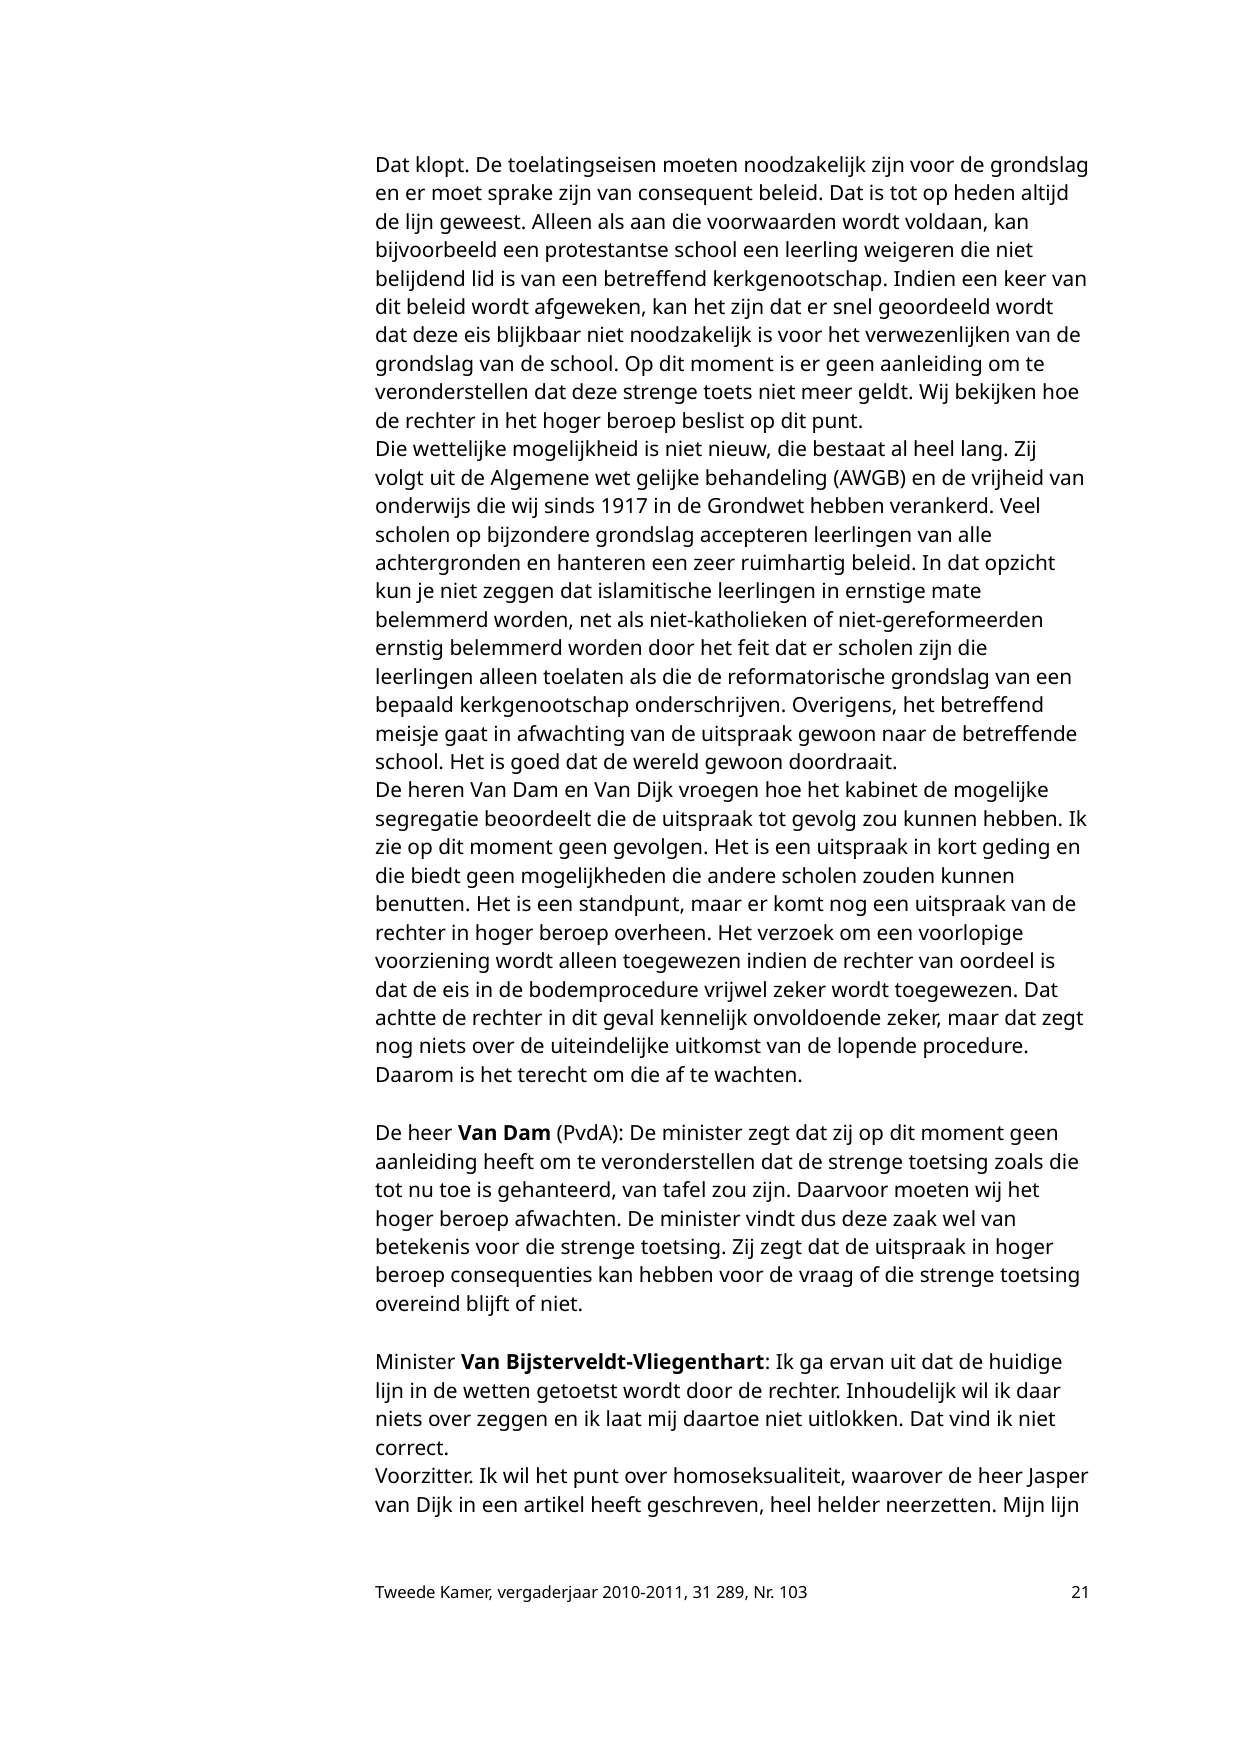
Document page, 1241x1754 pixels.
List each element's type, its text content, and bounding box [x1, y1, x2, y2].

text Voorzitter. Ik wil het punt over homoseksualiteit, waarover de heer Jasper van Dijk in een artikel heeft geschreven, heel helder neerzetten. Mijn lijn [375, 1461, 1090, 1518]
text Die wettelijke mogelijkheid is niet nieuw, die bestaat al heel lang. Zij volgt uit de Algemene wet gelijke behandeling (AWGB) en de vrijheid van onderwijs die wij sinds 1917 in de Grondwet hebben verankerd. Veel scholen op bijzondere grondslag accepteren leerlingen van alle achtergronden en hanteren een zeer ruimhartig beleid. In dat opzicht kun je niet zeggen dat islamitische leerlingen in ernstige mate belemmerd worden, net als niet-katholieken of niet-gereformeerden ernstig belemmerd worden door het feit dat er scholen zijn die leerlingen alleen toelaten als die de reformatorische grondslag van een bepaald kerkgenootschap onderschrijven. Overigens, het betreffend meisje gaat in afwachting van de uitspraak gewoon naar de betreffende school. Het is goed dat de wereld gewoon doordraait. [375, 434, 1090, 776]
text Minister Van Bijsterveldt-Vliegenthart: Ik ga ervan uit dat de huidige lijn in de wetten getoetst wordt door de rechter. Inhoudelijk wil ik daar niets over zeggen en ik laat mij daartoe niet uitlokken. Dat vind ik niet correct. [375, 1347, 1090, 1461]
text Dat klopt. De toelatingseisen moeten noodzakelijk zijn voor de grondslag en er moet sprake zijn van consequent beleid. Dat is tot op heden altijd de lijn geweest. Alleen als aan die voorwaarden wordt voldaan, kan bijvoorbeeld een protestantse school een leerling weigeren die niet belijdend lid is van een betreffend kerkgenootschap. Indien een keer van dit beleid wordt afgeweken, kan het zijn dat er snel geoordeeld wordt dat deze eis blijkbaar niet noodzakelijk is voor het verwezenlijken van de grondslag van de school. Op dit moment is er geen aanleiding om te veronderstellen dat deze strenge toets niet meer geldt. Wij bekijken hoe de rechter in het hoger beroep beslist op dit punt. [375, 150, 1090, 434]
text De heren Van Dam en Van Dijk vroegen hoe het kabinet de mogelijke segregatie beoordeelt die de uitspraak tot gevolg zou kunnen hebben. Ik zie op dit moment geen gevolgen. Het is een uitspraak in kort geding en die biedt geen mogelijkheden die andere scholen zouden kunnen benutten. Het is een standpunt, maar er komt nog een uitspraak van de rechter in hoger beroep overheen. Het verzoek om een voorlopige voorziening wordt alleen toegewezen indien de rechter van oordeel is dat de eis in de bodemprocedure vrijwel zeker wordt toegewezen. Dat achtte de rechter in dit geval kennelijk onvoldoende zeker, maar dat zegt nog niets over de uiteindelijke uitkomst van de lopende procedure. Daarom is het terecht om die af te wachten. [375, 776, 1090, 1088]
text De heer Van Dam (PvdA): De minister zegt dat zij op dit moment geen aanleiding heeft om te veronderstellen dat de strenge toetsing zoals die tot nu toe is gehanteerd, van tafel zou zijn. Daarvoor moeten wij het hoger beroep afwachten. De minister vindt dus deze zaak wel van betekenis voor die strenge toetsing. Zij zegt dat de uitspraak in hoger beroep consequenties kan hebben voor de vraag of die strenge toetsing overeind blijft of niet. [375, 1118, 1090, 1317]
